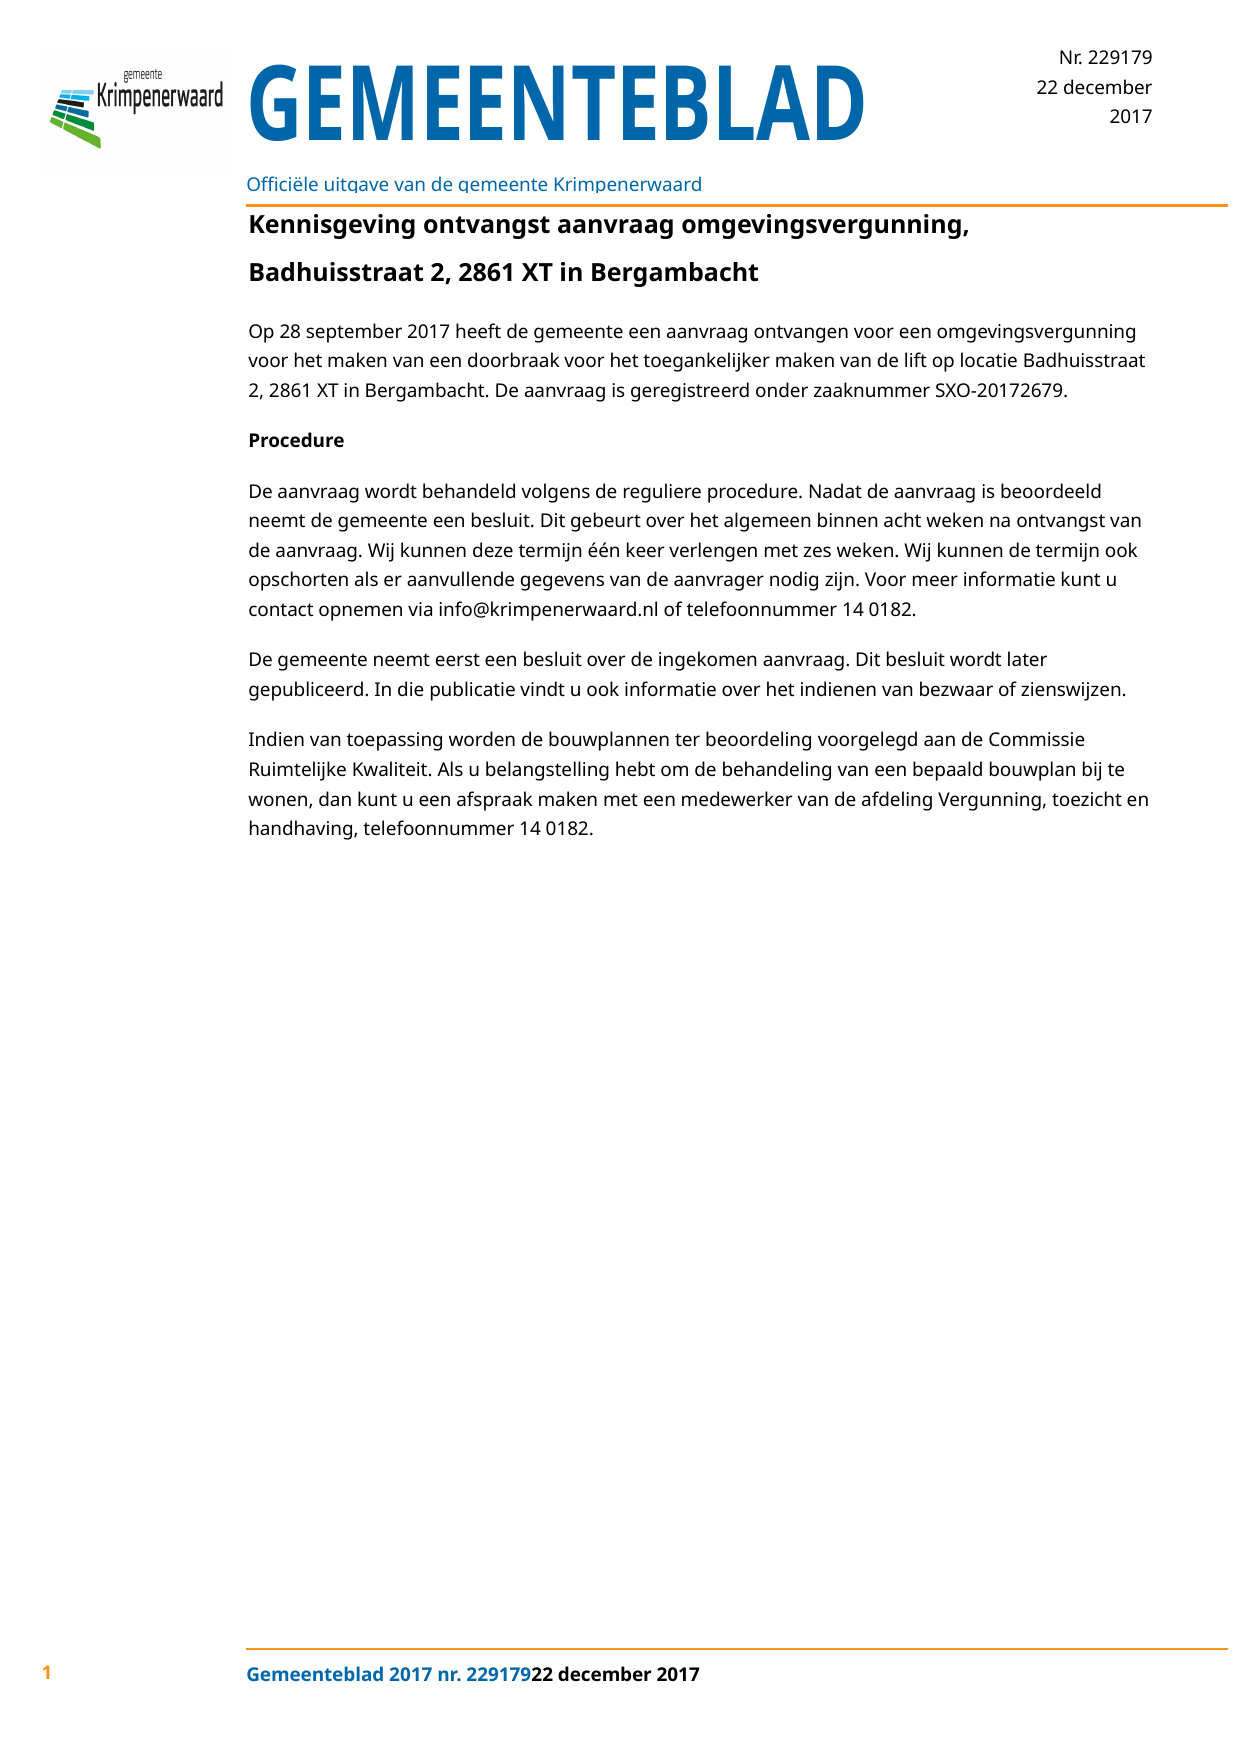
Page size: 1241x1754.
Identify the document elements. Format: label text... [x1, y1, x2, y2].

text Procedure [248, 427, 1152, 453]
picture [41, 47, 231, 172]
text De gemeente neemt eerst een besluit over de ingekomen aanvraag. Dit besluit wordt later gepubliceerd. In die publicatie vindt u ook informatie over het indienen van bezwaar of zienswijzen. [248, 647, 1152, 702]
text Kennisgeving ontvangst aanvraag omgevingsvergunning, Badhuisstraat 2, 2861 XT in Bergambacht [248, 207, 1152, 288]
text Op 28 september 2017 heeft de gemeente een aanvraag ontvangen voor een omgevingsvergunning voor het maken van een doorbraak voor het toegankelijker maken van de lift op locatie Badhuisstraat 2, 2861 XT in Bergambacht. De aanvraag is geregistreerd onder zaaknummer SXO-20172679. [248, 318, 1152, 403]
text De aanvraag wordt behandeld volgens de reguliere procedure. Nadat de aanvraag is beoordeeld neemt de gemeente een besluit. Dit gebeurt over het algemeen binnen acht weken na ontvangst van de aanvraag. Wij kunnen deze termijn één keer verlengen met zes weken. Wij kunnen de termijn ook opschorten als er aanvullende gegevens van de aanvrager nodig zijn. Voor meer informatie kunt u contact opnemen via info@krimpenerwaard.nl of telefoonnummer 14 0182. [248, 478, 1152, 622]
text Indien van toepassing worden de bouwplannen ter beoordeling voorgelegd aan de Commissie Ruimtelijke Kwaliteit. Als u belangstelling hebt om de behandeling van een bepaald bouwplan bij te wonen, dan kunt u een afspraak maken met een medewerker van de afdeling Vergunning, toezicht en handhaving, telefoonnummer 14 0182. [248, 727, 1152, 841]
